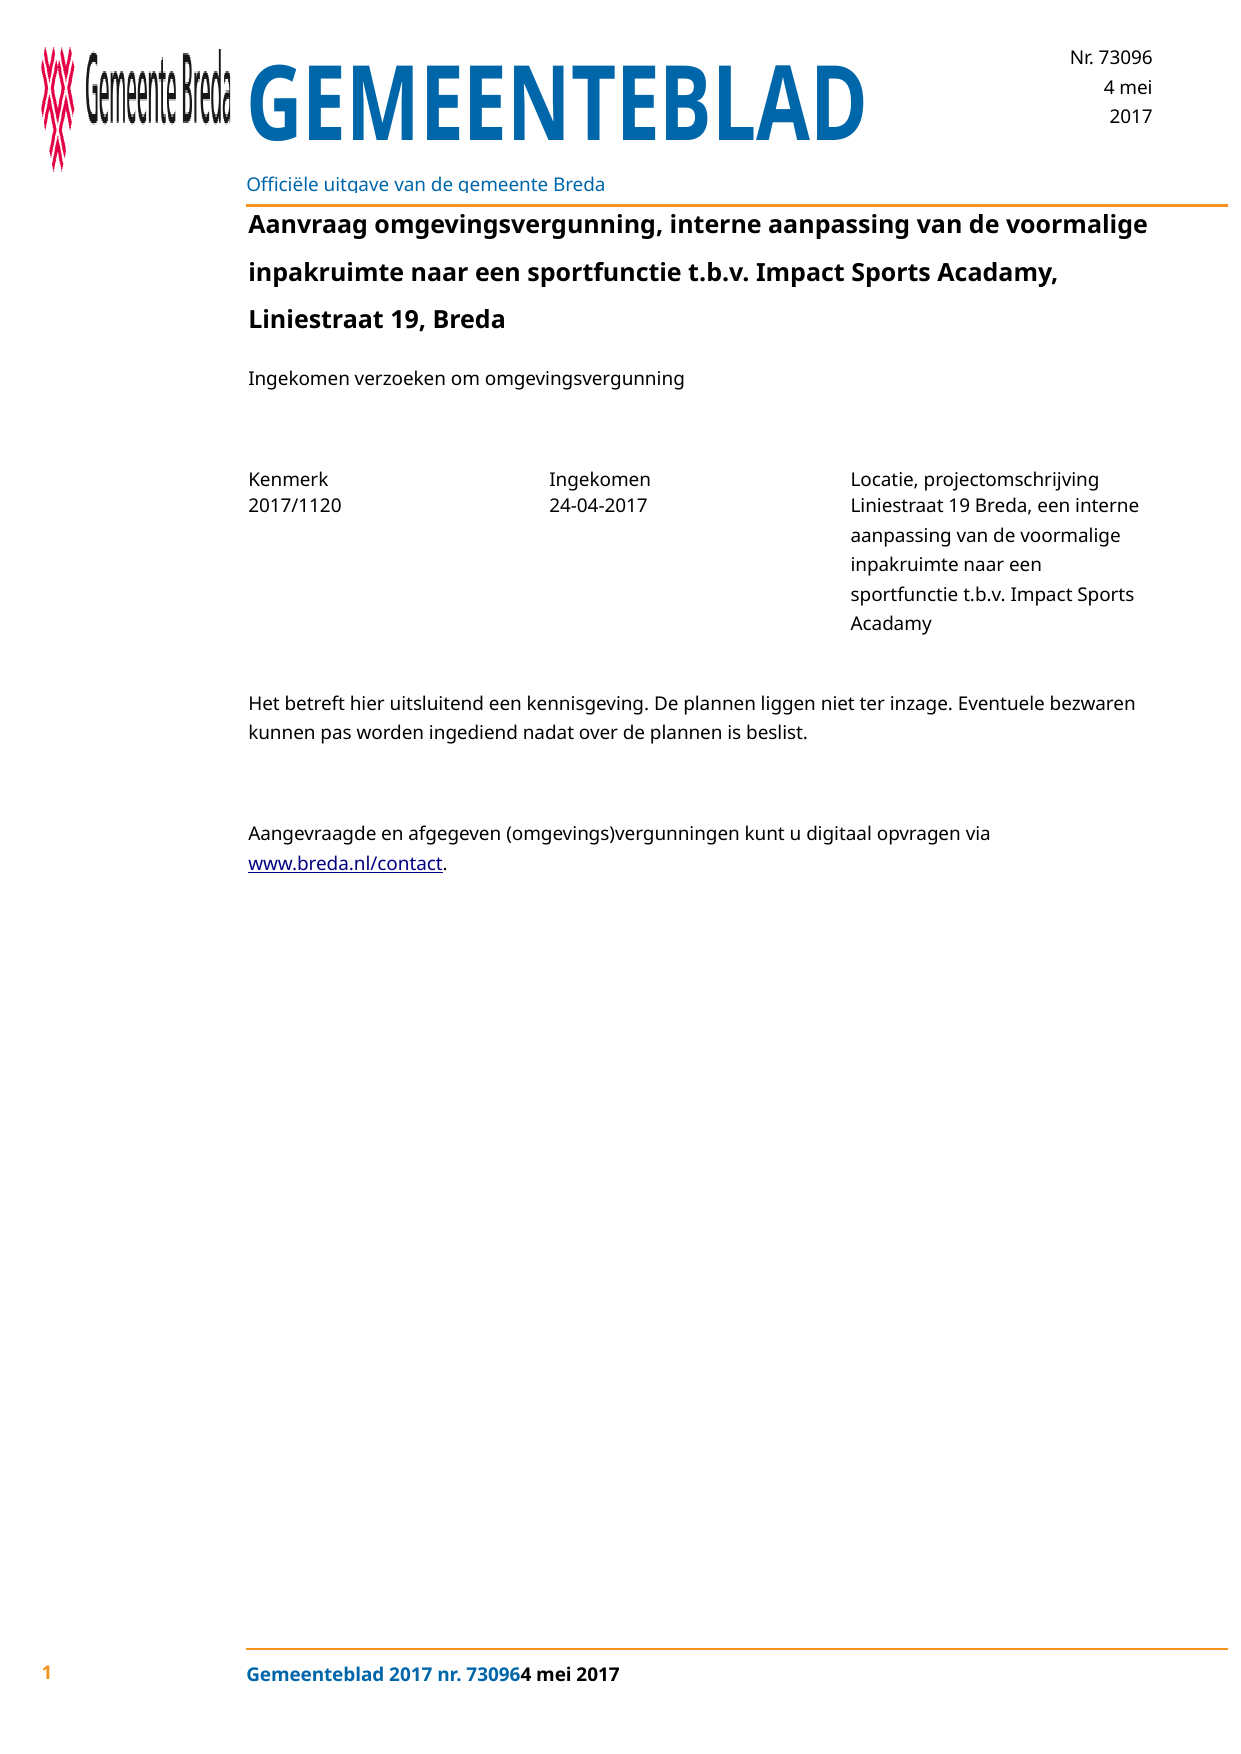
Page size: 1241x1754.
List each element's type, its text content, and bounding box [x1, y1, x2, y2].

table_header Kenmerk [248, 466, 549, 492]
table_cell 2017/1120 [248, 492, 549, 636]
text Aanvraag omgevingsvergunning, interne aanpassing van de voormalige inpakruimte naar een sportfunctie t.b.v. Impact Sports Acadamy, Liniestraat 19, Breda [248, 207, 1152, 336]
text Ingekomen verzoeken om omgevingsvergunning [248, 366, 1152, 391]
table_cell 24-04-2017 [549, 492, 850, 636]
text Aangevraagde en afgegeven (omgevings)vergunningen kunt u digitaal opvragen via www.breda.nl/contact. [248, 820, 1152, 876]
text Het betreft hier uitsluitend een kennisgeving. De plannen liggen niet ter inzage. Eventuele bezwaren kunnen pas worden ingediend nadat over de plannen is beslist. [248, 690, 1152, 745]
table_header Ingekomen [549, 466, 850, 492]
table_cell Liniestraat 19 Breda, een interne aanpassing van de voormalige inpakruimte naar een sportfunctie t.b.v. Impact Sports Acadamy [850, 492, 1152, 636]
picture [41, 47, 231, 172]
table_header Locatie, projectomschrijving [850, 466, 1152, 492]
